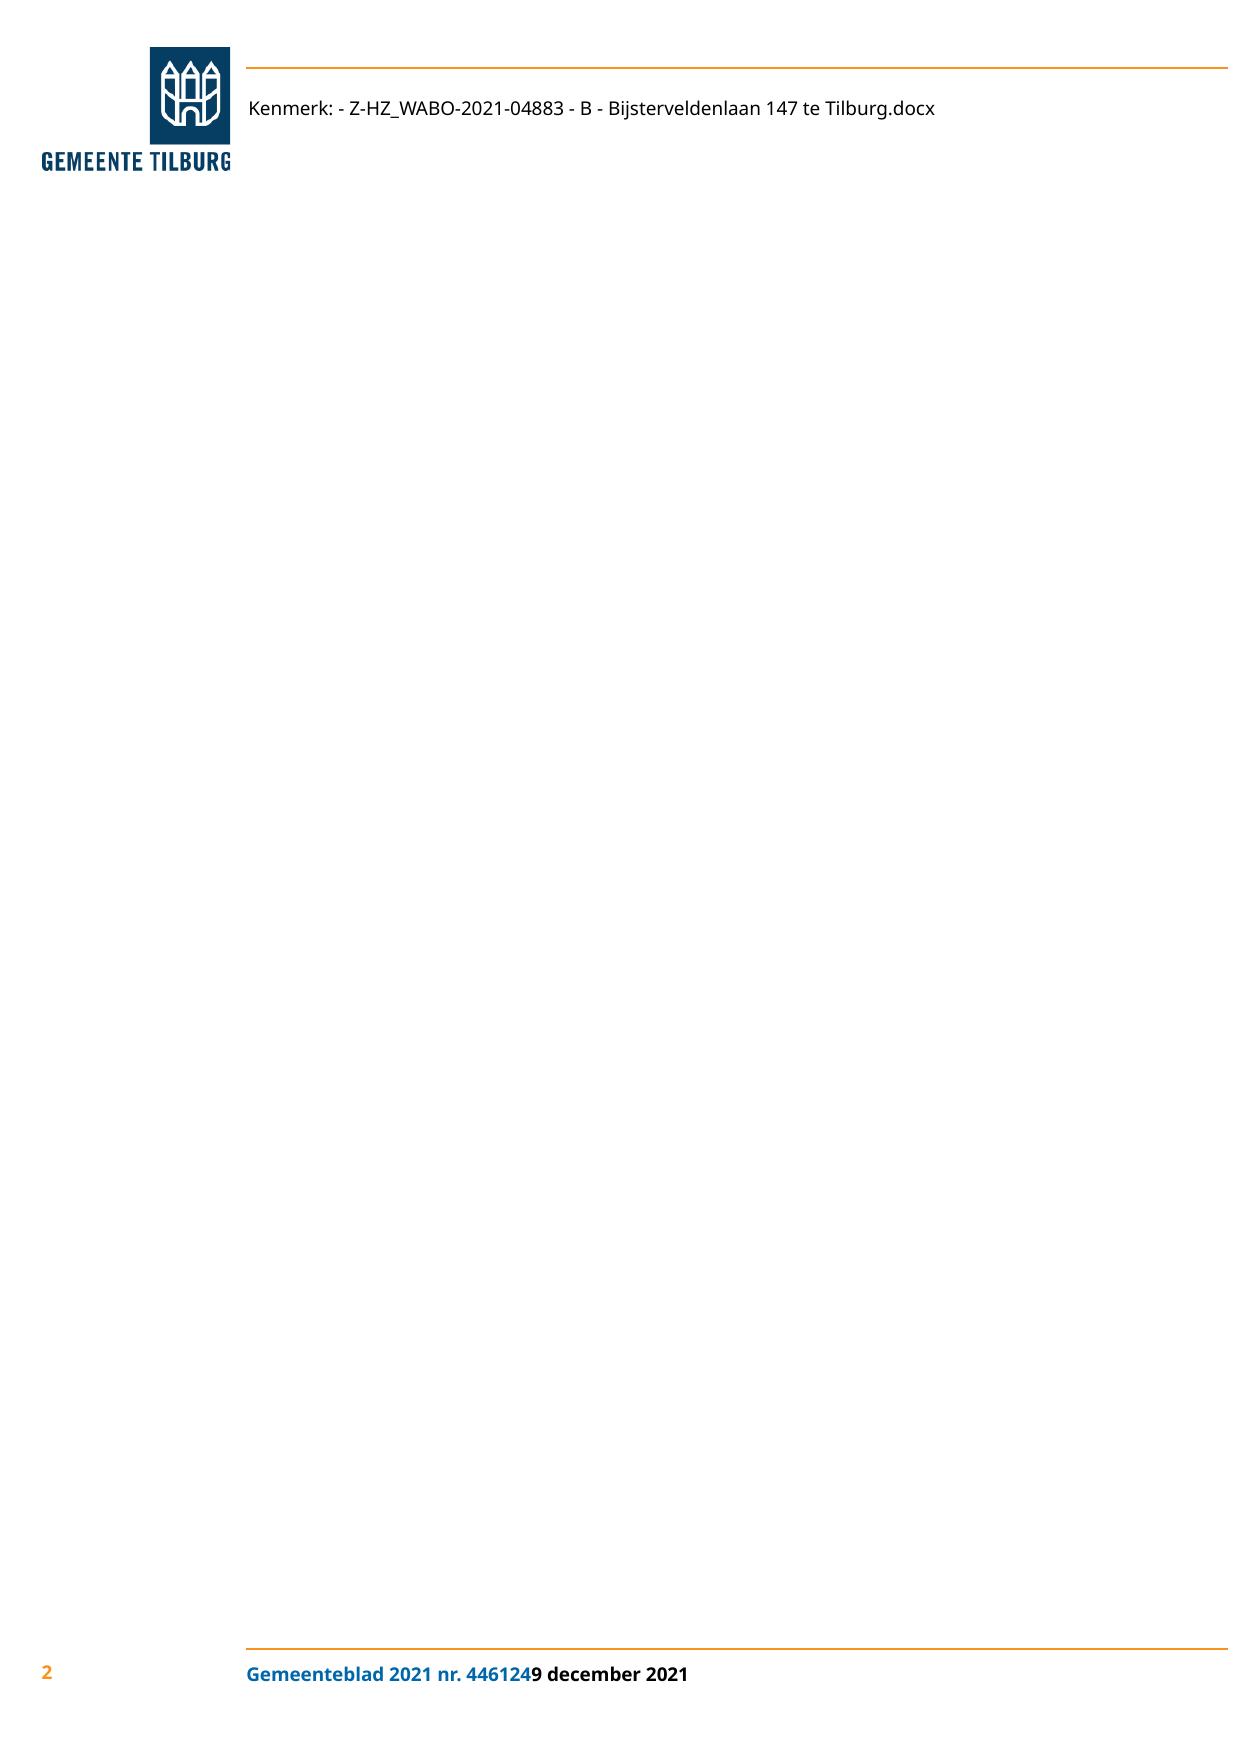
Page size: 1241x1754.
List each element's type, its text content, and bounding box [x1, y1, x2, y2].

picture [41, 47, 231, 172]
text Kenmerk: - Z-HZ_WABO-2021-04883 - B - Bijsterveldenlaan 147 te Tilburg.docx [248, 95, 1152, 121]
